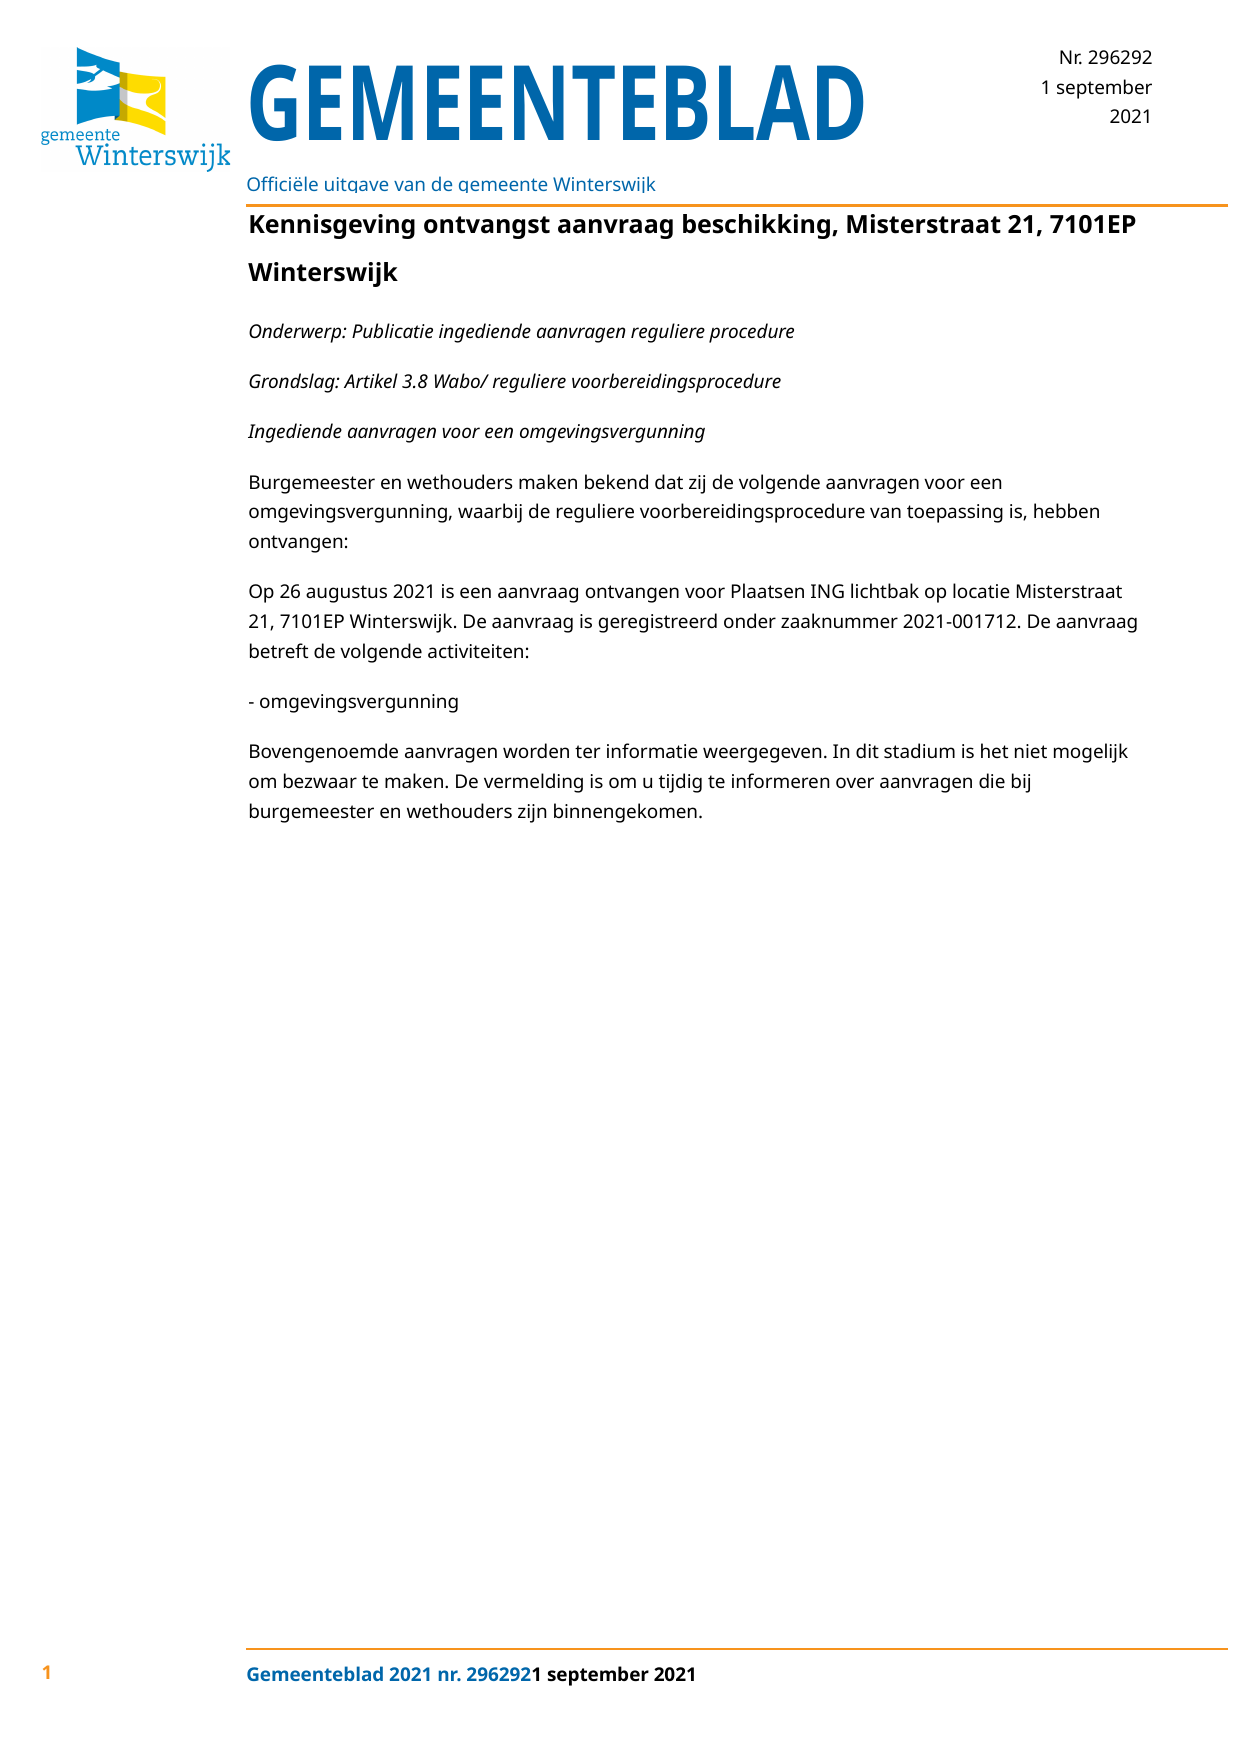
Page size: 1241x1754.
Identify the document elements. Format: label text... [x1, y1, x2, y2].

text Bovengenoemde aanvragen worden ter informatie weergegeven. In dit stadium is het niet mogelijk om bezwaar te maken. De vermelding is om u tijdig te informeren over aanvragen die bij burgemeester en wethouders zijn binnengekomen. [248, 739, 1152, 824]
text Burgemeester en wethouders maken bekend dat zij de volgende aanvragen voor een omgevingsvergunning, waarbij de reguliere voorbereidingsprocedure van toepassing is, hebben ontvangen: [248, 469, 1152, 554]
text Kennisgeving ontvangst aanvraag beschikking, Misterstraat 21, 7101EP Winterswijk [248, 207, 1152, 288]
picture [225, 153, 231, 162]
text Ingediende aanvragen voor een omgevingsvergunning [248, 419, 1152, 444]
text Grondslag: Artikel 3.8 Wabo/ reguliere voorbereidingsprocedure [248, 368, 1152, 394]
text Onderwerp: Publicatie ingediende aanvragen reguliere procedure [248, 318, 1152, 344]
text - omgevingsvergunning [248, 688, 1152, 714]
text Op 26 augustus 2021 is een aanvraag ontvangen voor Plaatsen ING lichtbak op locatie Misterstraat 21, 7101EP Winterswijk. De aanvraag is geregistreerd onder zaaknummer 2021-001712. De aanvraag betreft de volgende activiteiten: [248, 579, 1152, 664]
picture [41, 47, 231, 172]
